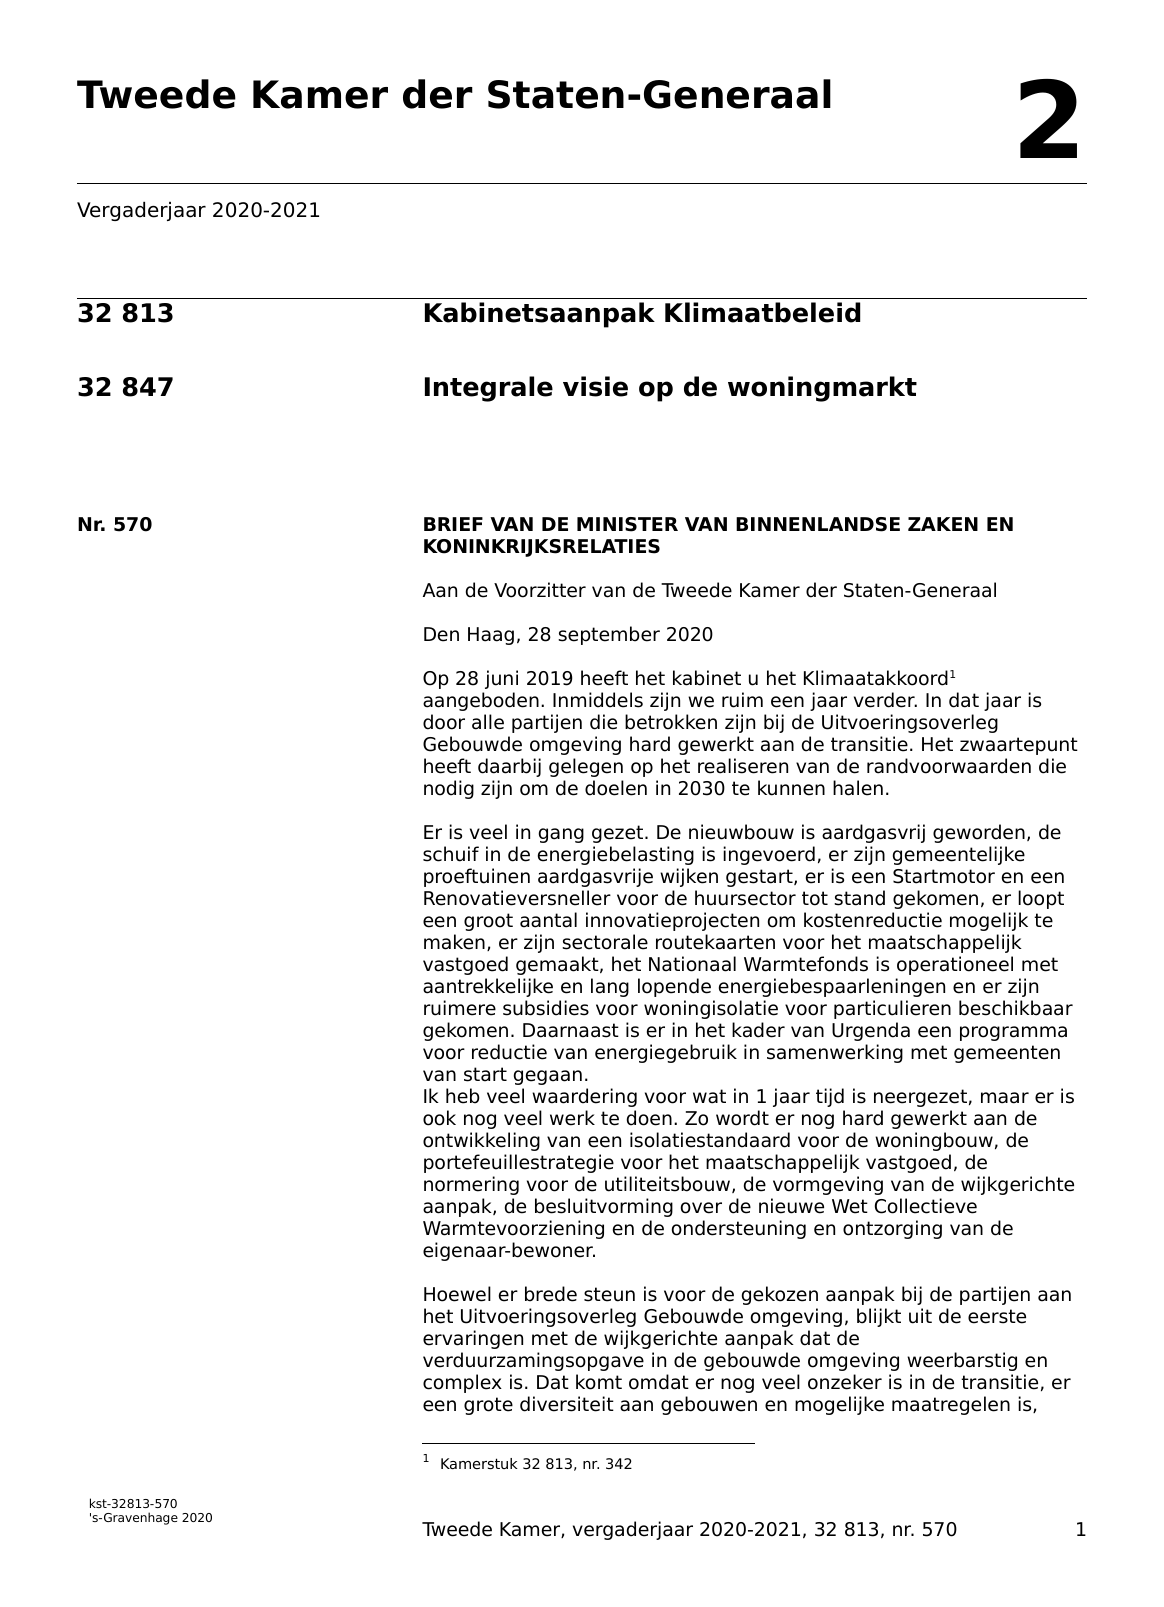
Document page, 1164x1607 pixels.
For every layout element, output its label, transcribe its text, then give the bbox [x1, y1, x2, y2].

text kst-32813-570 [88, 1497, 323, 1511]
subtitle 32 813 Kabinetsaanpak Klimaatbeleid [77, 299, 1087, 329]
table_header Tweede Kamer der Staten-Generaal [77, 59, 886, 183]
table_header 2 [886, 59, 1087, 183]
text Den Haag, 28 september 2020 [422, 624, 1087, 646]
subtitle Nr. 570 BRIEF VAN DE MINISTER VAN BINNENLANDSE ZAKEN EN KONINKRIJKSRELATIES [77, 514, 1087, 558]
subtitle 32 847 Integrale visie op de woningmarkt [77, 373, 1087, 403]
text Ik heb veel waardering voor wat in 1 jaar tijd is neergezet, maar er is ook nog veel werk te doen. Zo wordt er nog hard gewerkt aan de ontwikkeling van een isolatiestandaard voor de woningbouw, de portefeuillestrategie voor het maatschappelijk vastgoed, de normering voor de utiliteitsbouw, de vormgeving van de wijkgerichte aanpak, de besluitvorming over de nieuwe Wet Collectieve Warmtevoorziening en de ondersteuning en ontzorging van de eigenaar-bewoner. [422, 1086, 1087, 1262]
text Op 28 juni 2019 heeft het kabinet u het Klimaatakkoord aangeboden. Inmiddels zijn we ruim een jaar verder. In dat jaar is door alle partijen die betrokken zijn bij de Uitvoeringsoverleg Gebouwde omgeving hard gewerkt aan de transitie. Het zwaartepunt heeft daarbij gelegen op het realiseren van de randvoorwaarden die nodig zijn om de doelen in 2030 te kunnen halen. [422, 668, 1087, 800]
text Hoewel er brede steun is voor de gekozen aanpak bij de partijen aan het Uitvoeringsoverleg Gebouwde omgeving, blijkt uit de eerste ervaringen met de wijkgerichte aanpak dat de verduurzamingsopgave in de gebouwde omgeving weerbarstig en complex is. Dat komt omdat er nog veel onzeker is in de transitie, er een grote diversiteit aan gebouwen en mogelijke maatregelen is, [422, 1284, 1087, 1416]
text Aan de Voorzitter van de Tweede Kamer der Staten-Generaal [422, 580, 1087, 602]
text Er is veel in gang gezet. De nieuwbouw is aardgasvrij geworden, de schuif in de energiebelasting is ingevoerd, er zijn gemeentelijke proeftuinen aardgasvrije wijken gestart, er is een Startmotor en een Renovatieversneller voor de huursector tot stand gekomen, er loopt een groot aantal innovatieprojecten om kostenreductie mogelijk te maken, er zijn sectorale routekaarten voor het maatschappelijk vastgoed gemaakt, het Nationaal Warmtefonds is operationeel met aantrekkelijke en lang lopende energiebespaarleningen en er zijn ruimere subsidies voor woningisolatie voor particulieren beschikbaar gekomen. Daarnaast is er in het kader van Urgenda een programma voor reductie van energiegebruik in samenwerking met gemeenten van start gegaan. [422, 822, 1087, 1086]
text Kamerstuk 32 813, nr. 342 [422, 1452, 1087, 1474]
table_cell Vergaderjaar 2020-2021 [77, 184, 1087, 298]
text 's-Gravenhage 2020 [88, 1511, 323, 1525]
